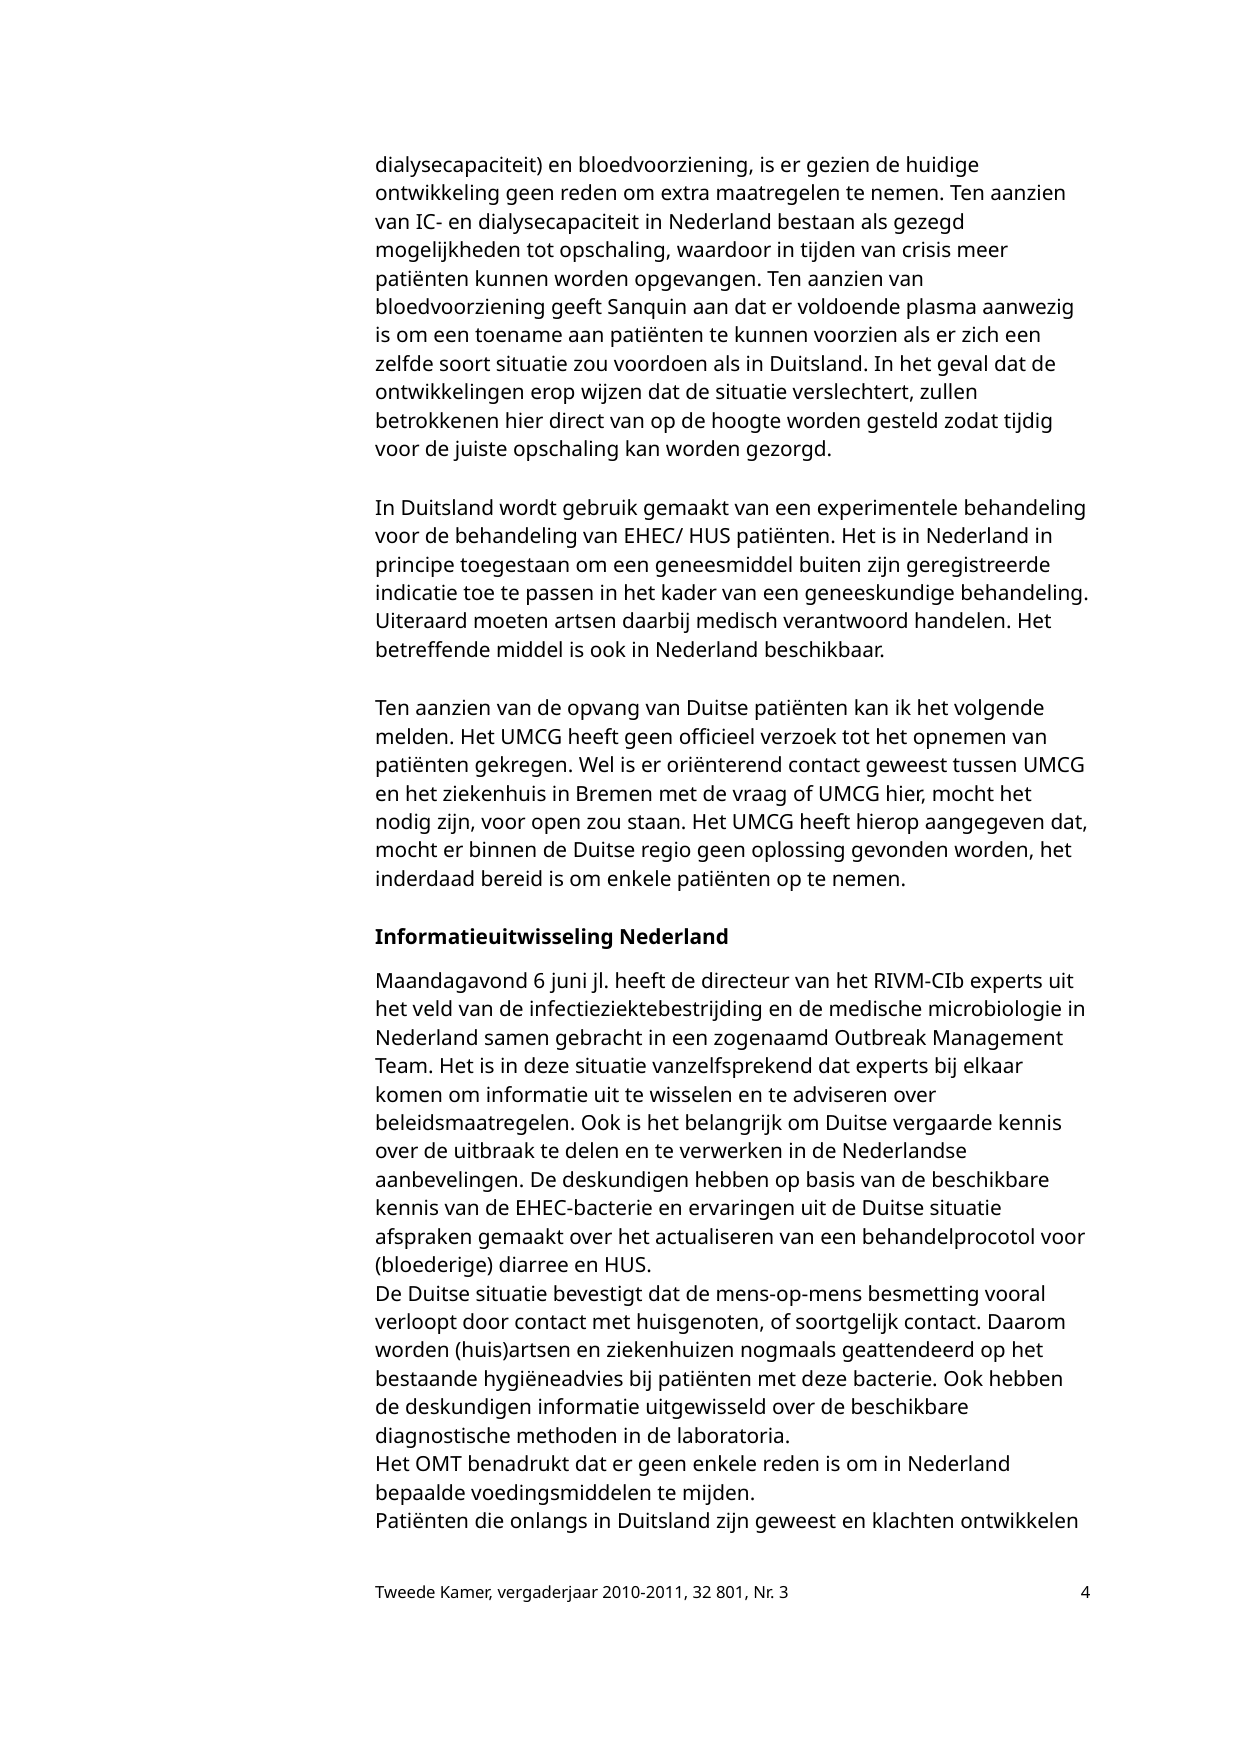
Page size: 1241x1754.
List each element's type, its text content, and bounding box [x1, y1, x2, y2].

text Het OMT benadrukt dat er geen enkele reden is om in Nederland bepaalde voedingsmiddelen te mijden. [375, 1449, 1090, 1506]
text Patiënten die onlangs in Duitsland zijn geweest en klachten ontwikkelen [375, 1506, 1090, 1535]
text dialysecapaciteit) en bloedvoorziening, is er gezien de huidige ontwikkeling geen reden om extra maatregelen te nemen. Ten aanzien van IC- en dialysecapaciteit in Nederland bestaan als gezegd mogelijkheden tot opschaling, waardoor in tijden van crisis meer patiënten kunnen worden opgevangen. Ten aanzien van bloedvoorziening geeft Sanquin aan dat er voldoende plasma aanwezig is om een toename aan patiënten te kunnen voorzien als er zich een zelfde soort situatie zou voordoen als in Duitsland. In het geval dat de ontwikkelingen erop wijzen dat de situatie verslechtert, zullen betrokkenen hier direct van op de hoogte worden gesteld zodat tijdig voor de juiste opschaling kan worden gezorgd. [375, 150, 1090, 463]
text Maandagavond 6 juni jl. heeft de directeur van het RIVM-CIb experts uit het veld van de infectieziektebestrijding en de medische microbiologie in Nederland samen gebracht in een zogenaamd Outbreak Management Team. Het is in deze situatie vanzelfsprekend dat experts bij elkaar komen om informatie uit te wisselen en te adviseren over beleidsmaatregelen. Ook is het belangrijk om Duitse vergaarde kennis over de uitbraak te delen en te verwerken in de Nederlandse aanbevelingen. De deskundigen hebben op basis van de beschikbare kennis van de EHEC-bacterie en ervaringen uit de Duitse situatie afspraken gemaakt over het actualiseren van een behandelprocotol voor (bloederige) diarree en HUS. [375, 966, 1090, 1279]
text In Duitsland wordt gebruik gemaakt van een experimentele behandeling voor de behandeling van EHEC/ HUS patiënten. Het is in Nederland in principe toegestaan om een geneesmiddel buiten zijn geregistreerde indicatie toe te passen in het kader van een geneeskundige behandeling. Uiteraard moeten artsen daarbij medisch verantwoord handelen. Het betreffende middel is ook in Nederland beschikbaar. [375, 493, 1090, 663]
text De Duitse situatie bevestigt dat de mens-op-mens besmetting vooral verloopt door contact met huisgenoten, of soortgelijk contact. Daarom worden (huis)artsen en ziekenhuizen nogmaals geattendeerd op het bestaande hygiëneadvies bij patiënten met deze bacterie. Ook hebben de deskundigen informatie uitgewisseld over de beschikbare diagnostische methoden in de laboratoria. [375, 1279, 1090, 1449]
text Informatieuitwisseling Nederland [375, 922, 1090, 951]
text Ten aanzien van de opvang van Duitse patiënten kan ik het volgende melden. Het UMCG heeft geen officieel verzoek tot het opnemen van patiënten gekregen. Wel is er oriënterend contact geweest tussen UMCG en het ziekenhuis in Bremen met de vraag of UMCG hier, mocht het nodig zijn, voor open zou staan. Het UMCG heeft hierop aangegeven dat, mocht er binnen de Duitse regio geen oplossing gevonden worden, het inderdaad bereid is om enkele patiënten op te nemen. [375, 693, 1090, 892]
